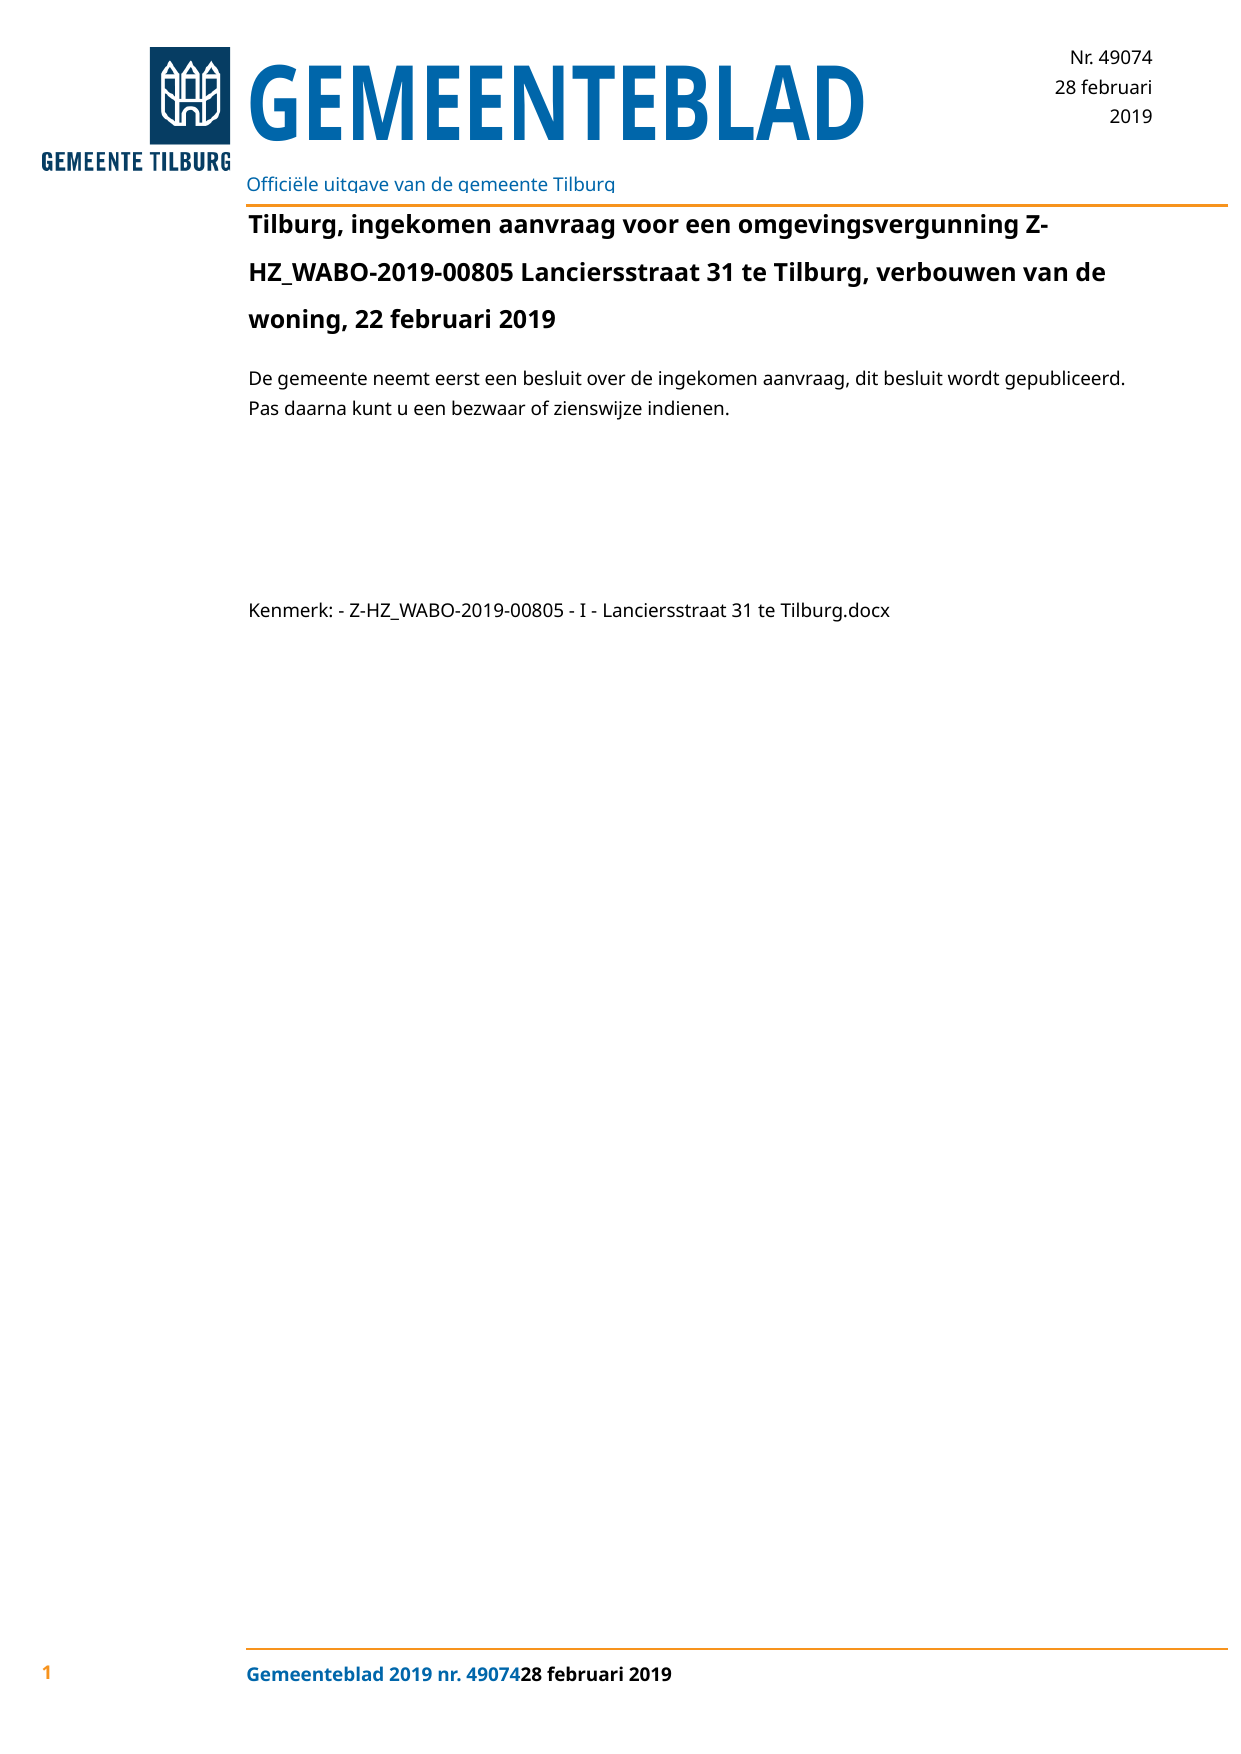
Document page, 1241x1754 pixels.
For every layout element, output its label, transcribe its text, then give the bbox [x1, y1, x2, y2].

picture [41, 47, 231, 172]
text Kenmerk: - Z-HZ_WABO-2019-00805 - I - Lanciersstraat 31 te Tilburg.docx [248, 597, 1152, 622]
text Tilburg, ingekomen aanvraag voor een omgevingsvergunning Z-HZ_WABO-2019-00805 Lanciersstraat 31 te Tilburg, verbouwen van de woning, 22 februari 2019 [248, 207, 1152, 336]
text De gemeente neemt eerst een besluit over de ingekomen aanvraag, dit besluit wordt gepubliceerd. Pas daarna kunt u een bezwaar of zienswijze indienen. [248, 366, 1152, 421]
